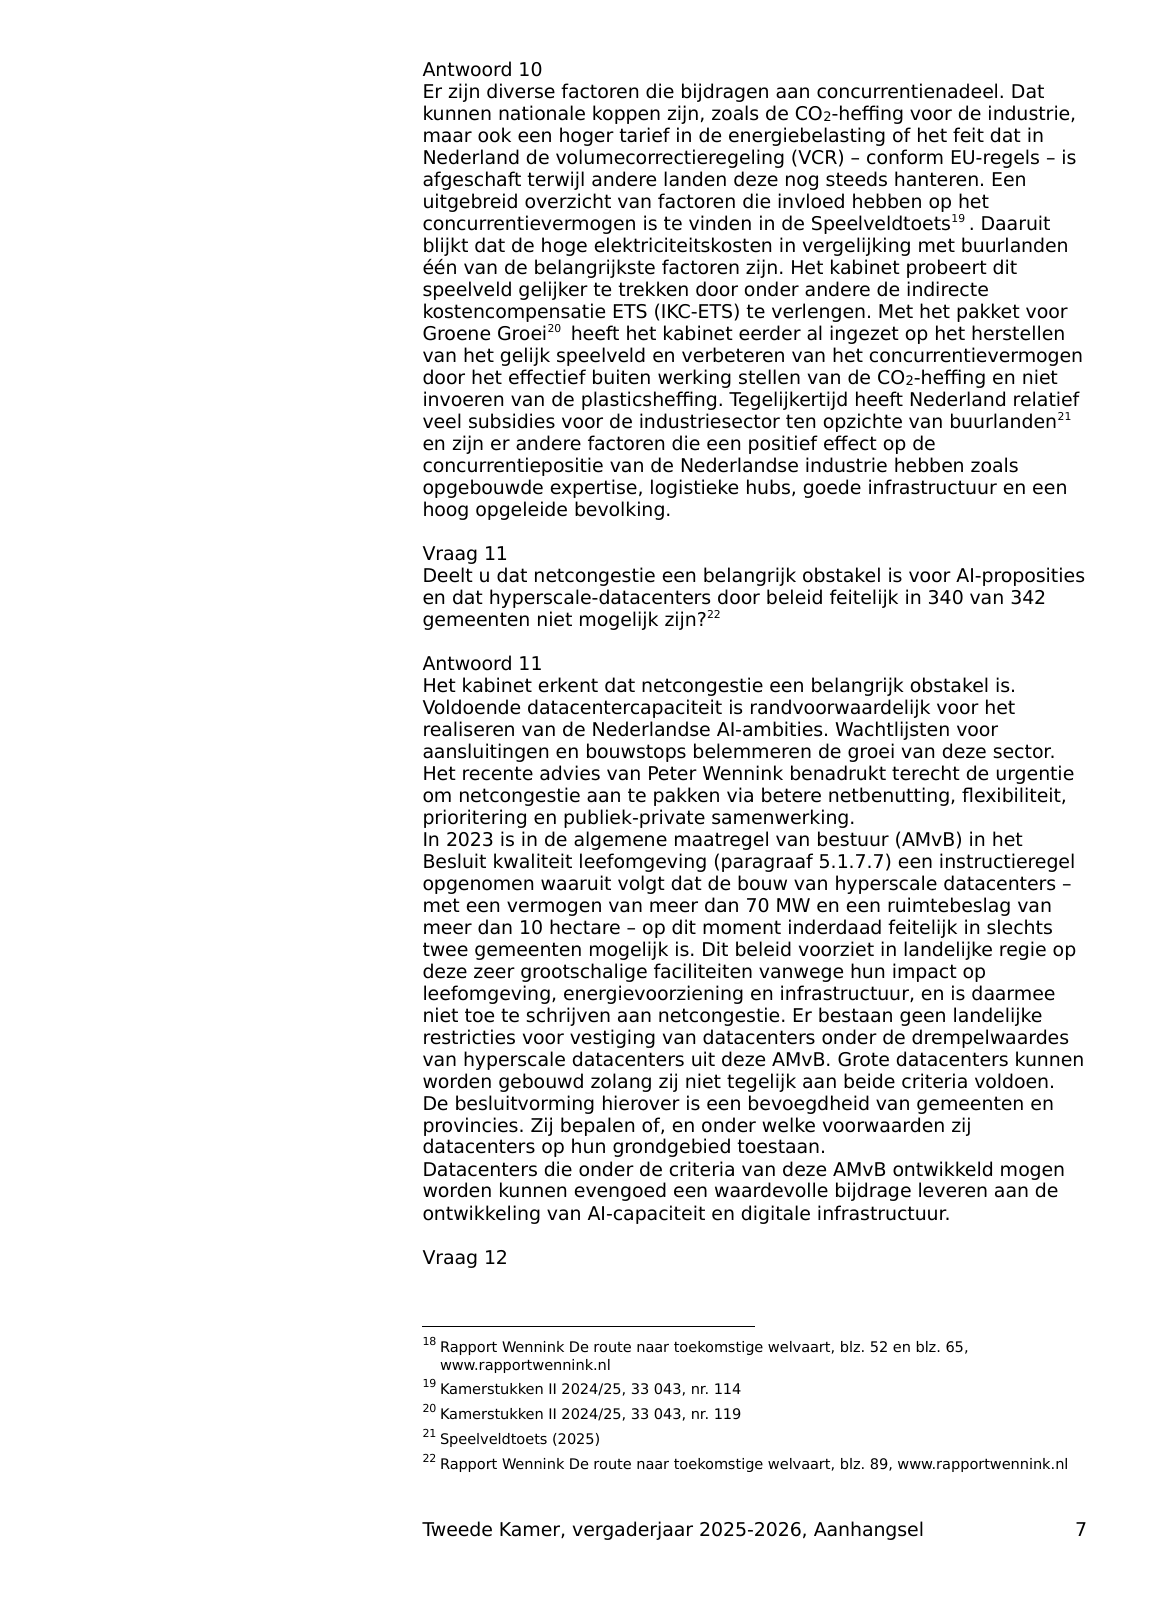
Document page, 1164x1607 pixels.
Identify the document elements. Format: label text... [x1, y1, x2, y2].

text Vraag 12 [422, 1247, 1087, 1268]
text Er zijn diverse factoren die bijdragen aan concurrentienadeel. Dat kunnen nationale koppen zijn, zoals de CO2-heffing voor de industrie, maar ook een hoger tarief in de energiebelasting of het feit dat in Nederland de volumecorrectieregeling (VCR) – conform EU-regels – is afgeschaft terwijl andere landen deze nog steeds hanteren. Een uitgebreid overzicht van factoren die invloed hebben op het concurrentievermogen is te vinden in de Speelveldtoets. Daaruit blijkt dat de hoge elektriciteitskosten in vergelijking met buurlanden één van de belangrijkste factoren zijn. Het kabinet probeert dit speelveld gelijker te trekken door onder andere de indirecte kostencompensatie ETS (IKC-ETS) te verlengen. Met het pakket voor Groene Groei heeft het kabinet eerder al ingezet op het herstellen van het gelijk speelveld en verbeteren van het concurrentievermogen door het effectief buiten werking stellen van de CO2-heffing en niet invoeren van de plasticsheffing. Tegelijkertijd heeft Nederland relatief veel subsidies voor de industriesector ten opzichte van buurlanden en zijn er andere factoren die een positief effect op de concurrentiepositie van de Nederlandse industrie hebben zoals opgebouwde expertise, logistieke hubs, goede infrastructuur en een hoog opgeleide bevolking. [422, 81, 1087, 521]
text Rapport Wennink De route naar toekomstige welvaart, blz. 52 en blz. 65, www.rapportwennink.nl [422, 1335, 1087, 1374]
text Speelveldtoets (2025) [422, 1427, 1087, 1449]
text Deelt u dat netcongestie een belangrijk obstakel is voor AI-proposities en dat hyperscale-datacenters door beleid feitelijk in 340 van 342 gemeenten niet mogelijk zijn? [422, 565, 1087, 631]
text Rapport Wennink De route naar toekomstige welvaart, blz. 89, www.rapportwennink.nl [422, 1452, 1087, 1474]
text In 2023 is in de algemene maatregel van bestuur (AMvB) in het Besluit kwaliteit leefomgeving (paragraaf 5.1.7.7) een instructieregel opgenomen waaruit volgt dat de bouw van hyperscale datacenters – met een vermogen van meer dan 70 MW en een ruimtebeslag van meer dan 10 hectare – op dit moment inderdaad feitelijk in slechts twee gemeenten mogelijk is. Dit beleid voorziet in landelijke regie op deze zeer grootschalige faciliteiten vanwege hun impact op leefomgeving, energievoorziening en infrastructuur, en is daarmee niet toe te schrijven aan netcongestie. Er bestaan geen landelijke restricties voor vestiging van datacenters onder de drempelwaardes van hyperscale datacenters uit deze AMvB. Grote datacenters kunnen worden gebouwd zolang zij niet tegelijk aan beide criteria voldoen. De besluitvorming hierover is een bevoegdheid van gemeenten en provincies. Zij bepalen of, en onder welke voorwaarden zij datacenters op hun grondgebied toestaan. [422, 829, 1087, 1158]
text Kamerstukken II 2024/25, 33 043, nr. 114 [422, 1377, 1087, 1399]
text Kamerstukken II 2024/25, 33 043, nr. 119 [422, 1402, 1087, 1424]
text Het kabinet erkent dat netcongestie een belangrijk obstakel is. Voldoende datacentercapaciteit is randvoorwaardelijk voor het realiseren van de Nederlandse AI-ambities. Wachtlijsten voor aansluitingen en bouwstops belemmeren de groei van deze sector. Het recente advies van Peter Wennink benadrukt terecht de urgentie om netcongestie aan te pakken via betere netbenutting, flexibiliteit, prioritering en publiek-private samenwerking. [422, 675, 1087, 829]
text Antwoord 11 [422, 653, 1087, 675]
text Antwoord 10 [422, 59, 1087, 81]
text Vraag 11 [422, 543, 1087, 565]
text Datacenters die onder de criteria van deze AMvB ontwikkeld mogen worden kunnen evengoed een waardevolle bijdrage leveren aan de ontwikkeling van AI-capaciteit en digitale infrastructuur. [422, 1158, 1087, 1224]
